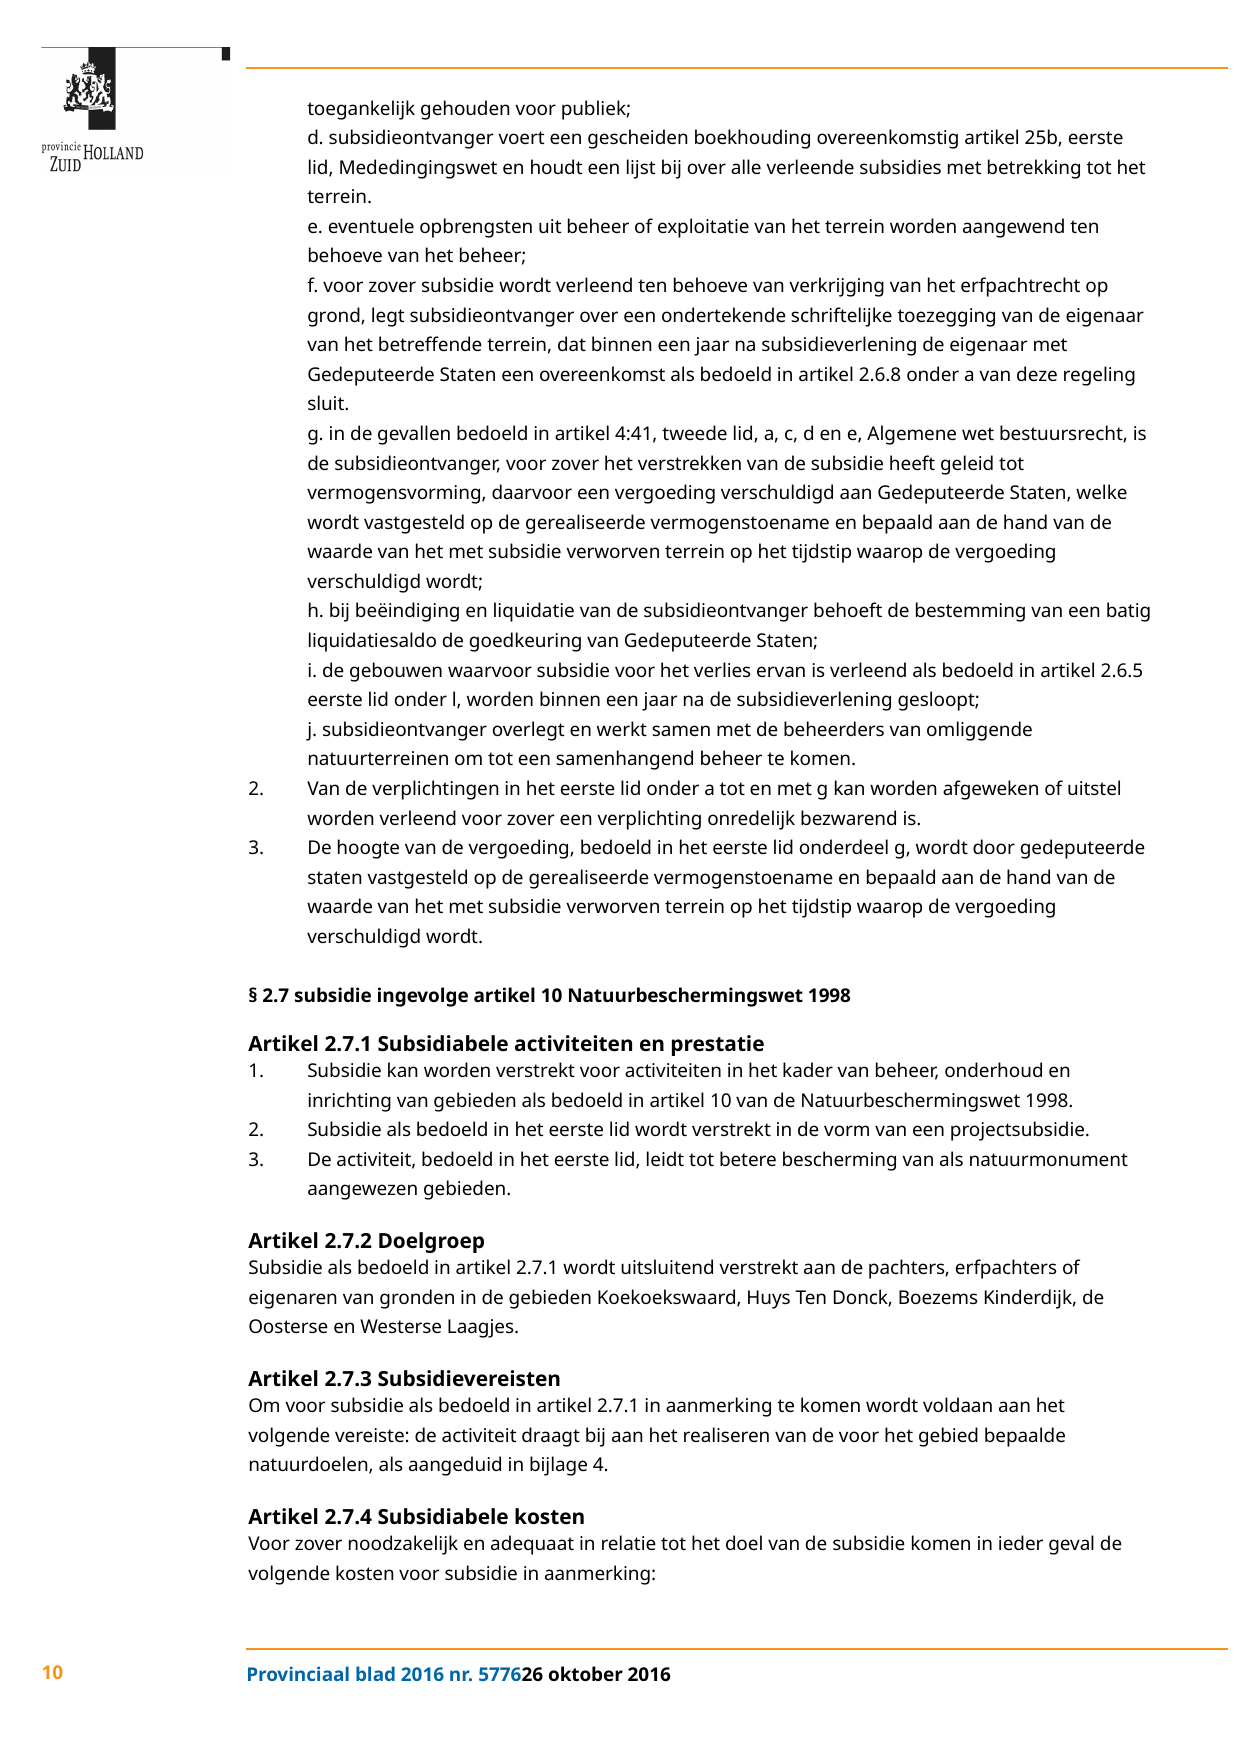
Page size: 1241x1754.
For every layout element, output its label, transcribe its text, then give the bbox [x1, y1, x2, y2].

text Artikel 2.7.4 Subsidiabele kosten [248, 1502, 1152, 1531]
list h. bij beëindiging en liquidatie van de subsidieontvanger behoeft de bestemming van een batig liquidatiesaldo de goedkeuring van Gedeputeerde Staten; [248, 598, 1152, 653]
list Van de verplichtingen in het eerste lid onder a tot en met g kan worden afgeweken of uitstel worden verleend voor zover een verplichting onredelijk bezwarend is. [248, 775, 1152, 831]
list Subsidie als bedoeld in het eerste lid wordt verstrekt in de vorm van een projectsubsidie. [248, 1116, 1152, 1142]
list e. eventuele opbrengsten uit beheer of exploitatie van het terrein worden aangewend ten behoeve van het beheer; [248, 213, 1152, 268]
picture [41, 47, 231, 172]
list Subsidie kan worden verstrekt voor activiteiten in het kader van beheer, onderhoud en inrichting van gebieden als bedoeld in artikel 10 van de Natuurbeschermingswet 1998. [248, 1057, 1152, 1113]
list i. de gebouwen waarvoor subsidie voor het verlies ervan is verleend als bedoeld in artikel 2.6.5 eerste lid onder l, worden binnen een jaar na de subsidieverlening gesloopt; [248, 657, 1152, 712]
text Artikel 2.7.1 Subsidiabele activiteiten en prestatie [248, 1029, 1152, 1057]
list g. in de gevallen bedoeld in artikel 4:41, tweede lid, a, c, d en e, Algemene wet bestuursrecht, is de subsidieontvanger, voor zover het verstrekken van de subsidie heeft geleid tot vermogensvorming, daarvoor een vergoeding verschuldigd aan Gedeputeerde Staten, welke wordt vastgesteld op de gerealiseerde vermogenstoename en bepaald aan de hand van de waarde van het met subsidie verworven terrein op het tijdstip waarop de vergoeding verschuldigd wordt; [248, 420, 1152, 594]
text Subsidie als bedoeld in artikel 2.7.1 wordt uitsluitend verstrekt aan de pachters, erfpachters of eigenaren van gronden in de gebieden Koekoekswaard, Huys Ten Donck, Boezems Kinderdijk, de Oosterse en Westerse Laagjes. [248, 1254, 1152, 1339]
text Om voor subsidie als bedoeld in artikel 2.7.1 in aanmerking te komen wordt voldaan aan het volgende vereiste: de activiteit draagt bij aan het realiseren van de voor het gebied bepaalde natuurdoelen, als aangeduid in bijlage 4. [248, 1392, 1152, 1477]
text Artikel 2.7.3 Subsidievereisten [248, 1364, 1152, 1392]
list f. voor zover subsidie wordt verleend ten behoeve van verkrijging van het erfpachtrecht op grond, legt subsidieontvanger over een ondertekende schriftelijke toezegging van de eigenaar van het betreffende terrein, dat binnen een jaar na subsidieverlening de eigenaar met Gedeputeerde Staten een overeenkomst als bedoeld in artikel 2.6.8 onder a van deze regeling sluit. [248, 272, 1152, 416]
list De hoogte van de vergoeding, bedoeld in het eerste lid onderdeel g, wordt door gedeputeerde staten vastgesteld op de gerealiseerde vermogenstoename en bepaald aan de hand van de waarde van het met subsidie verworven terrein op het tijdstip waarop de vergoeding verschuldigd wordt. [248, 834, 1152, 949]
text § 2.7 subsidie ingevolge artikel 10 Natuurbeschermingswet 1998 [248, 982, 1152, 1008]
text Artikel 2.7.2 Doelgroep [248, 1226, 1152, 1254]
list j. subsidieontvanger overlegt en werkt samen met de beheerders van omliggende natuurterreinen om tot een samenhangend beheer te komen. [248, 716, 1152, 771]
list De activiteit, bedoeld in het eerste lid, leidt tot betere bescherming van als natuurmonument aangewezen gebieden. [248, 1146, 1152, 1201]
list toegankelijk gehouden voor publiek; [248, 95, 1152, 121]
text Voor zover noodzakelijk en adequaat in relatie tot het doel van de subsidie komen in ieder geval de volgende kosten voor subsidie in aanmerking: [248, 1531, 1152, 1586]
list d. subsidieontvanger voert een gescheiden boekhouding overeenkomstig artikel 25b, eerste lid, Mededingingswet en houdt een lijst bij over alle verleende subsidies met betrekking tot het terrein. [248, 124, 1152, 209]
